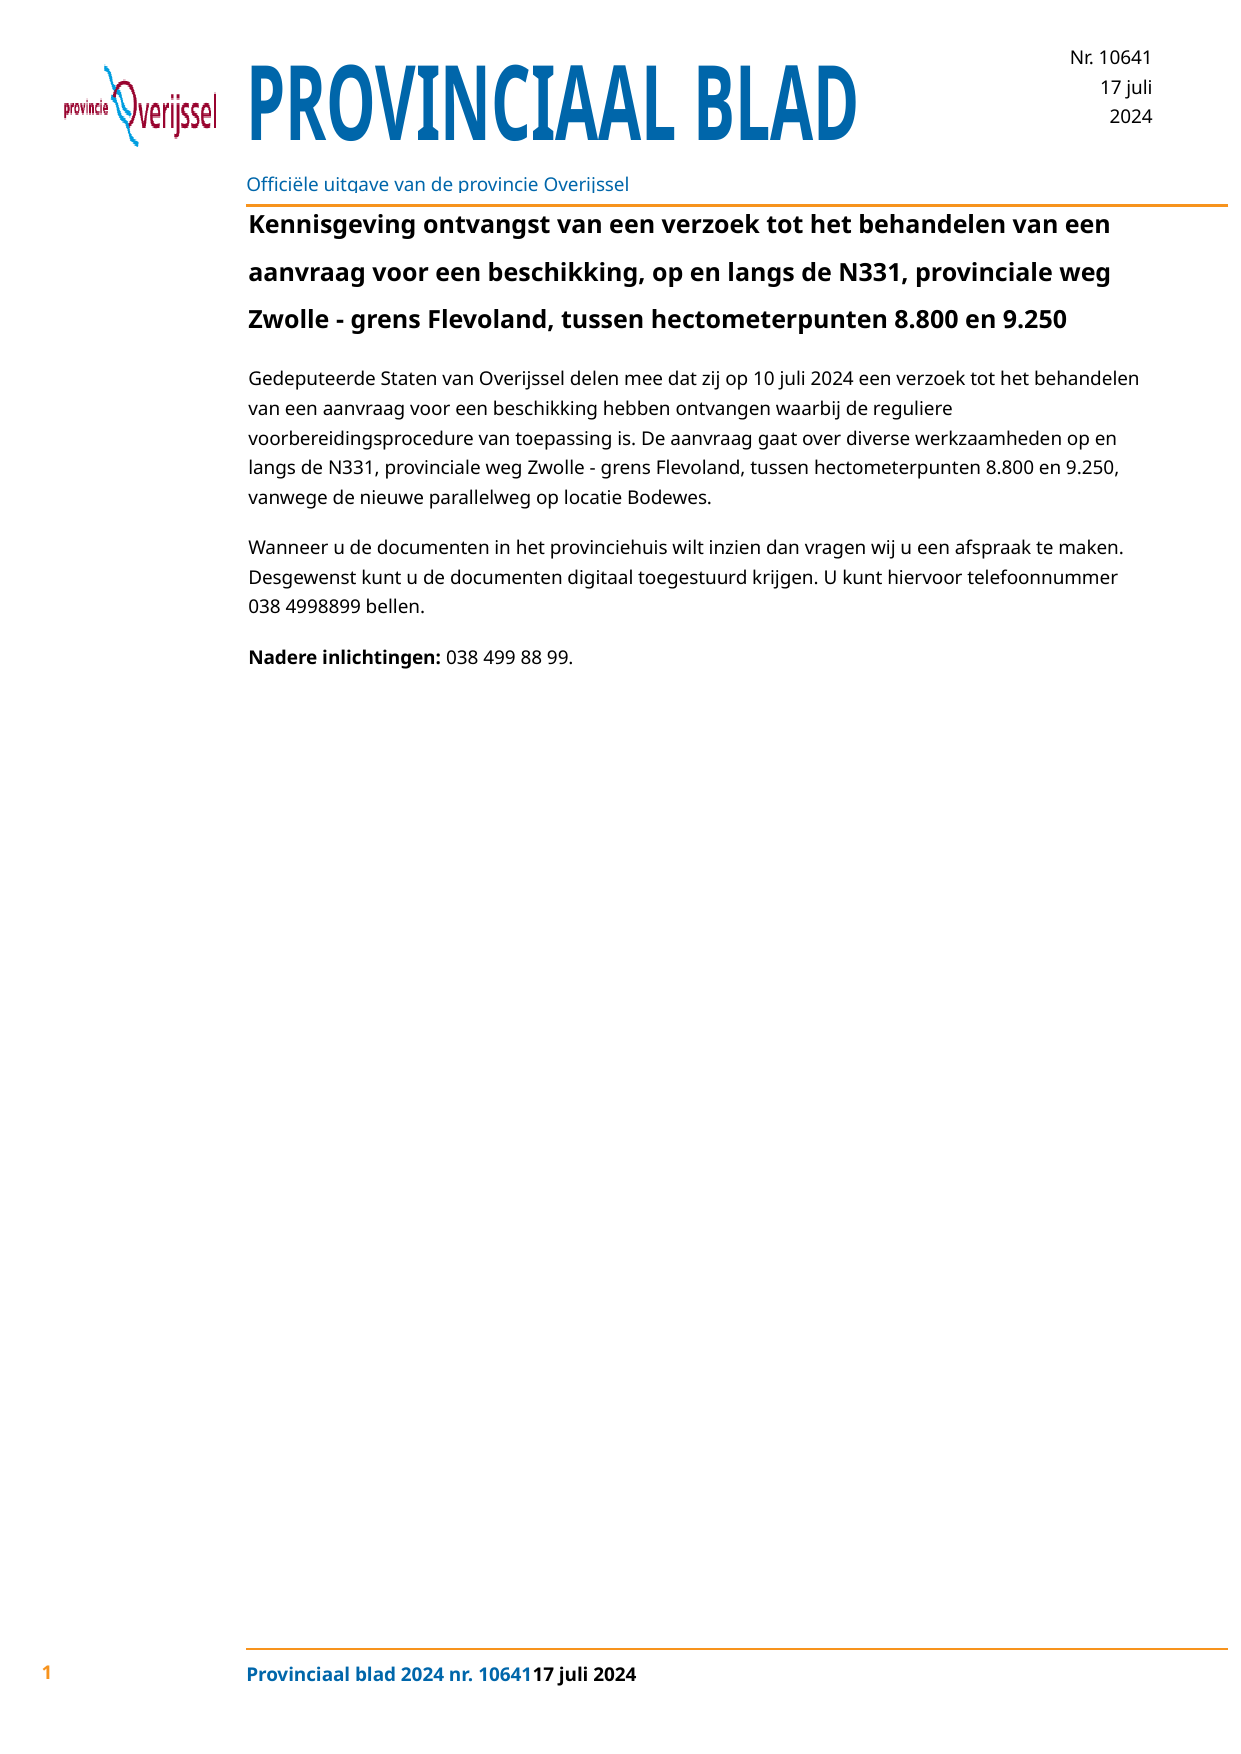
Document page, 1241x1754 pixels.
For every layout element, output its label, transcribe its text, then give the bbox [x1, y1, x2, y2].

text Wanneer u de documenten in het provinciehuis wilt inzien dan vragen wij u een afspraak te maken. Desgewenst kunt u de documenten digitaal toegestuurd krijgen. U kunt hiervoor telefoonnummer 038 4998899 bellen. [248, 534, 1152, 619]
text Kennisgeving ontvangst van een verzoek tot het behandelen van een aanvraag voor een beschikking, op en langs de N331, provinciale weg Zwolle - grens Flevoland, tussen hectometerpunten 8.800 en 9.250 [248, 207, 1152, 336]
text Gedeputeerde Staten van Overijssel delen mee dat zij op 10 juli 2024 een verzoek tot het behandelen van een aanvraag voor een beschikking hebben ontvangen waarbij de reguliere voorbereidingsprocedure van toepassing is. De aanvraag gaat over diverse werkzaamheden op en langs de N331, provinciale weg Zwolle - grens Flevoland, tussen hectometerpunten 8.800 en 9.250, vanwege de nieuwe parallelweg op locatie Bodewes. [248, 366, 1152, 509]
text Nadere inlichtingen: 038 499 88 99. [248, 644, 1152, 669]
picture [41, 47, 231, 172]
